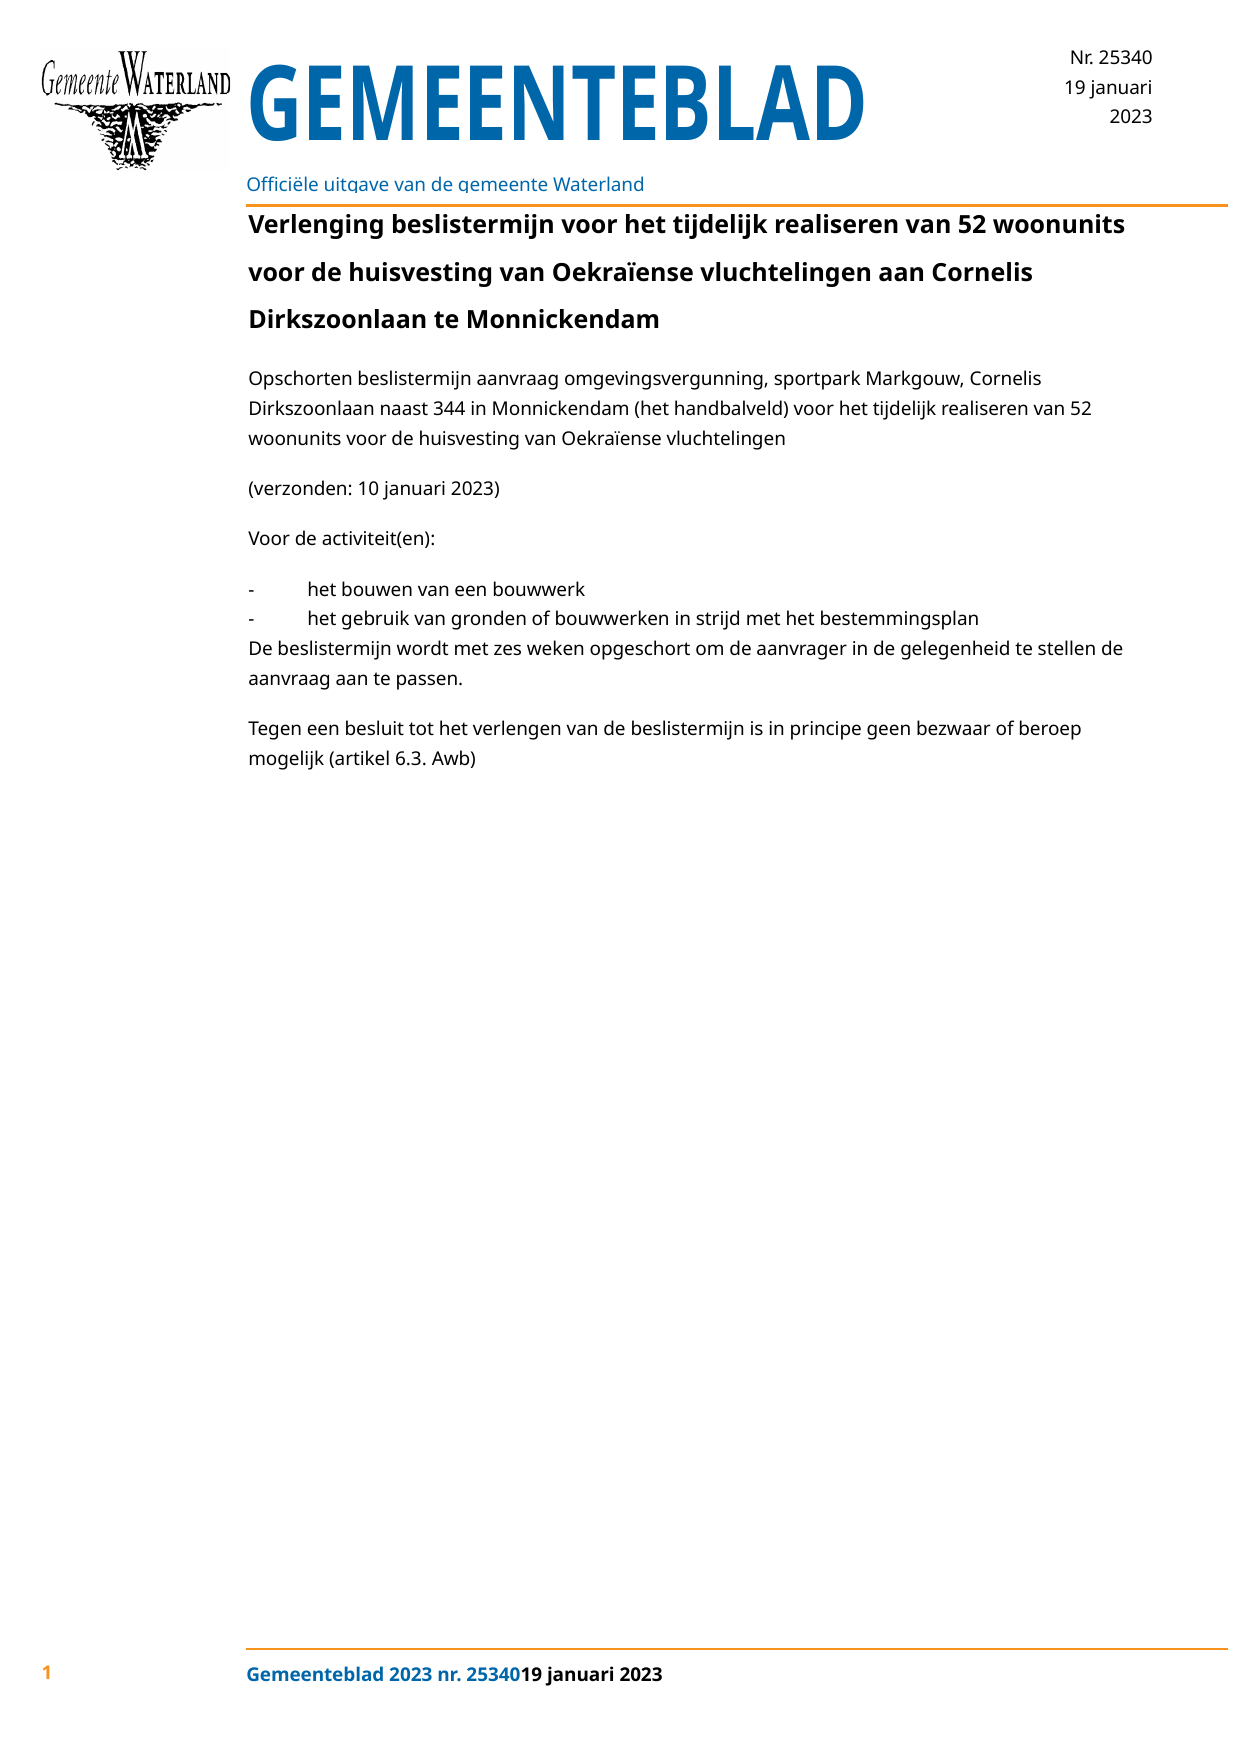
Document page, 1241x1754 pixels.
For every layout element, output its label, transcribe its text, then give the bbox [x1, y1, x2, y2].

picture [41, 47, 231, 172]
list het gebruik van gronden of bouwwerken in strijd met het bestemmingsplan [248, 606, 1152, 631]
text Voor de activiteit(en): [248, 526, 1152, 551]
text Opschorten beslistermijn aanvraag omgevingsvergunning, sportpark Markgouw, Cornelis Dirkszoonlaan naast 344 in Monnickendam (het handbalveld) voor het tijdelijk realiseren van 52 woonunits voor de huisvesting van Oekraïense vluchtelingen [248, 366, 1152, 450]
text (verzonden: 10 januari 2023) [248, 475, 1152, 501]
text Verlenging beslistermijn voor het tijdelijk realiseren van 52 woonunits voor de huisvesting van Oekraïense vluchtelingen aan Cornelis Dirkszoonlaan te Monnickendam [248, 207, 1152, 336]
text Tegen een besluit tot het verlengen van de beslistermijn is in principe geen bezwaar of beroep mogelijk (artikel 6.3. Awb) [248, 715, 1152, 770]
text De beslistermijn wordt met zes weken opgeschort om de aanvrager in de gelegenheid te stellen de aanvraag aan te passen. [248, 635, 1152, 690]
list het bouwen van een bouwwerk [248, 576, 1152, 602]
